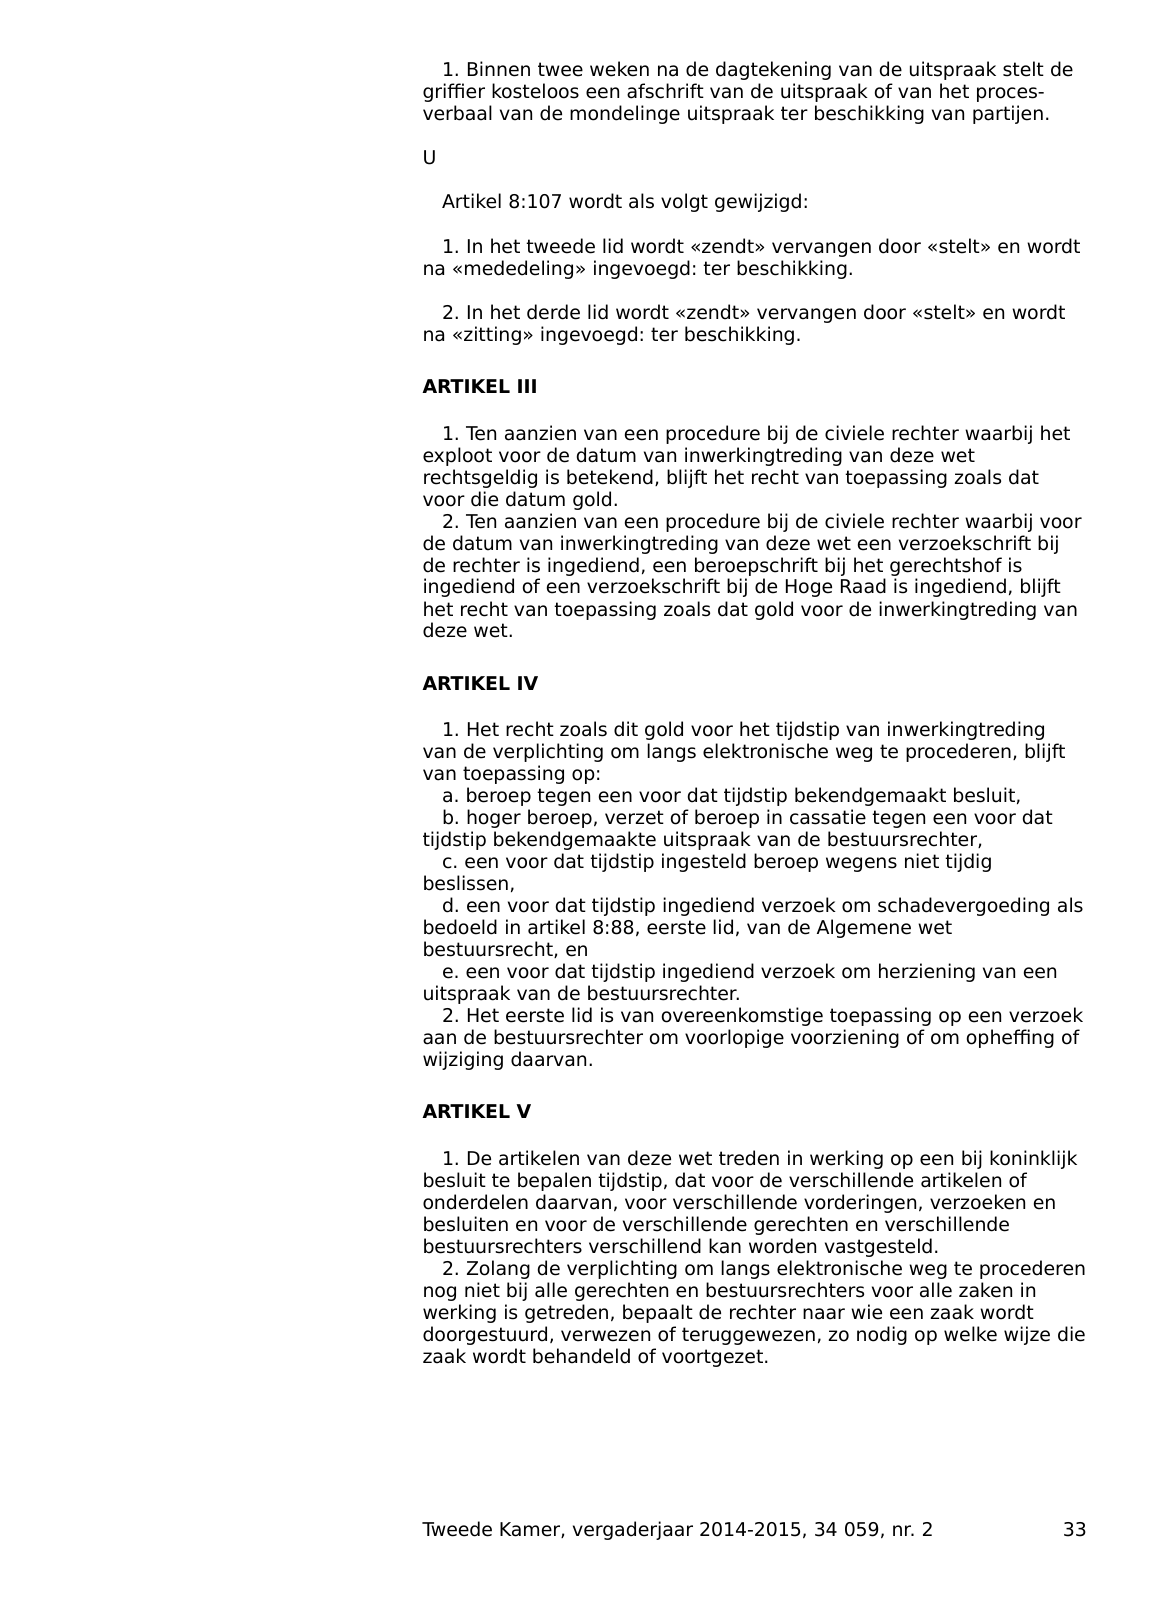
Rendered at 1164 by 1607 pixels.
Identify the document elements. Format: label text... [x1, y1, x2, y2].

text a. beroep tegen een voor dat tijdstip bekendgemaakt besluit, [422, 785, 1087, 807]
text 1. Binnen twee weken na de dagtekening van de uitspraak stelt de griffier kosteloos een afschrift van de uitspraak of van het proces-verbaal van de mondelinge uitspraak ter beschikking van partijen. [422, 59, 1087, 125]
text b. hoger beroep, verzet of beroep in cassatie tegen een voor dat tijdstip bekendgemaakte uitspraak van de bestuursrechter, [422, 807, 1087, 851]
text 1. Ten aanzien van een procedure bij de civiele rechter waarbij het exploot voor de datum van inwerkingtreding van deze wet rechtsgeldig is betekend, blijft het recht van toepassing zoals dat voor die datum gold. [422, 423, 1087, 511]
text Artikel 8:107 wordt als volgt gewijzigd: [422, 191, 1087, 213]
subtitle ARTIKEL IV [422, 672, 1087, 694]
text 1. Het recht zoals dit gold voor het tijdstip van inwerkingtreding van de verplichting om langs elektronische weg te procederen, blijft van toepassing op: [422, 719, 1087, 785]
text 2. Het eerste lid is van overeenkomstige toepassing op een verzoek aan de bestuursrechter om voorlopige voorziening of om opheffing of wijziging daarvan. [422, 1005, 1087, 1071]
subtitle ARTIKEL III [422, 376, 1087, 398]
text 1. In het tweede lid wordt «zendt» vervangen door «stelt» en wordt na «mededeling» ingevoegd: ter beschikking. [422, 236, 1087, 279]
text 2. Ten aanzien van een procedure bij de civiele rechter waarbij voor de datum van inwerkingtreding van deze wet een verzoekschrift bij de rechter is ingediend, een beroepschrift bij het gerechtshof is ingediend of een verzoekschrift bij de Hoge Raad is ingediend, blijft het recht van toepassing zoals dat gold voor de inwerkingtreding van deze wet. [422, 511, 1087, 642]
text e. een voor dat tijdstip ingediend verzoek om herziening van een uitspraak van de bestuursrechter. [422, 961, 1087, 1005]
text d. een voor dat tijdstip ingediend verzoek om schadevergoeding als bedoeld in artikel 8:88, eerste lid, van de Algemene wet bestuursrecht, en [422, 895, 1087, 961]
text c. een voor dat tijdstip ingesteld beroep wegens niet tijdig beslissen, [422, 851, 1087, 895]
text 2. In het derde lid wordt «zendt» vervangen door «stelt» en wordt na «zitting» ingevoegd: ter beschikking. [422, 302, 1087, 346]
text 1. De artikelen van deze wet treden in werking op een bij koninklijk besluit te bepalen tijdstip, dat voor de verschillende artikelen of onderdelen daarvan, voor verschillende vorderingen, verzoeken en besluiten en voor de verschillende gerechten en verschillende bestuursrechters verschillend kan worden vastgesteld. [422, 1148, 1087, 1258]
text 2. Zolang de verplichting om langs elektronische weg te procederen nog niet bij alle gerechten en bestuursrechters voor alle zaken in werking is getreden, bepaalt de rechter naar wie een zaak wordt doorgestuurd, verwezen of teruggewezen, zo nodig op welke wijze die zaak wordt behandeld of voortgezet. [422, 1258, 1087, 1368]
subtitle ARTIKEL V [422, 1101, 1087, 1123]
text U [422, 147, 1087, 169]
